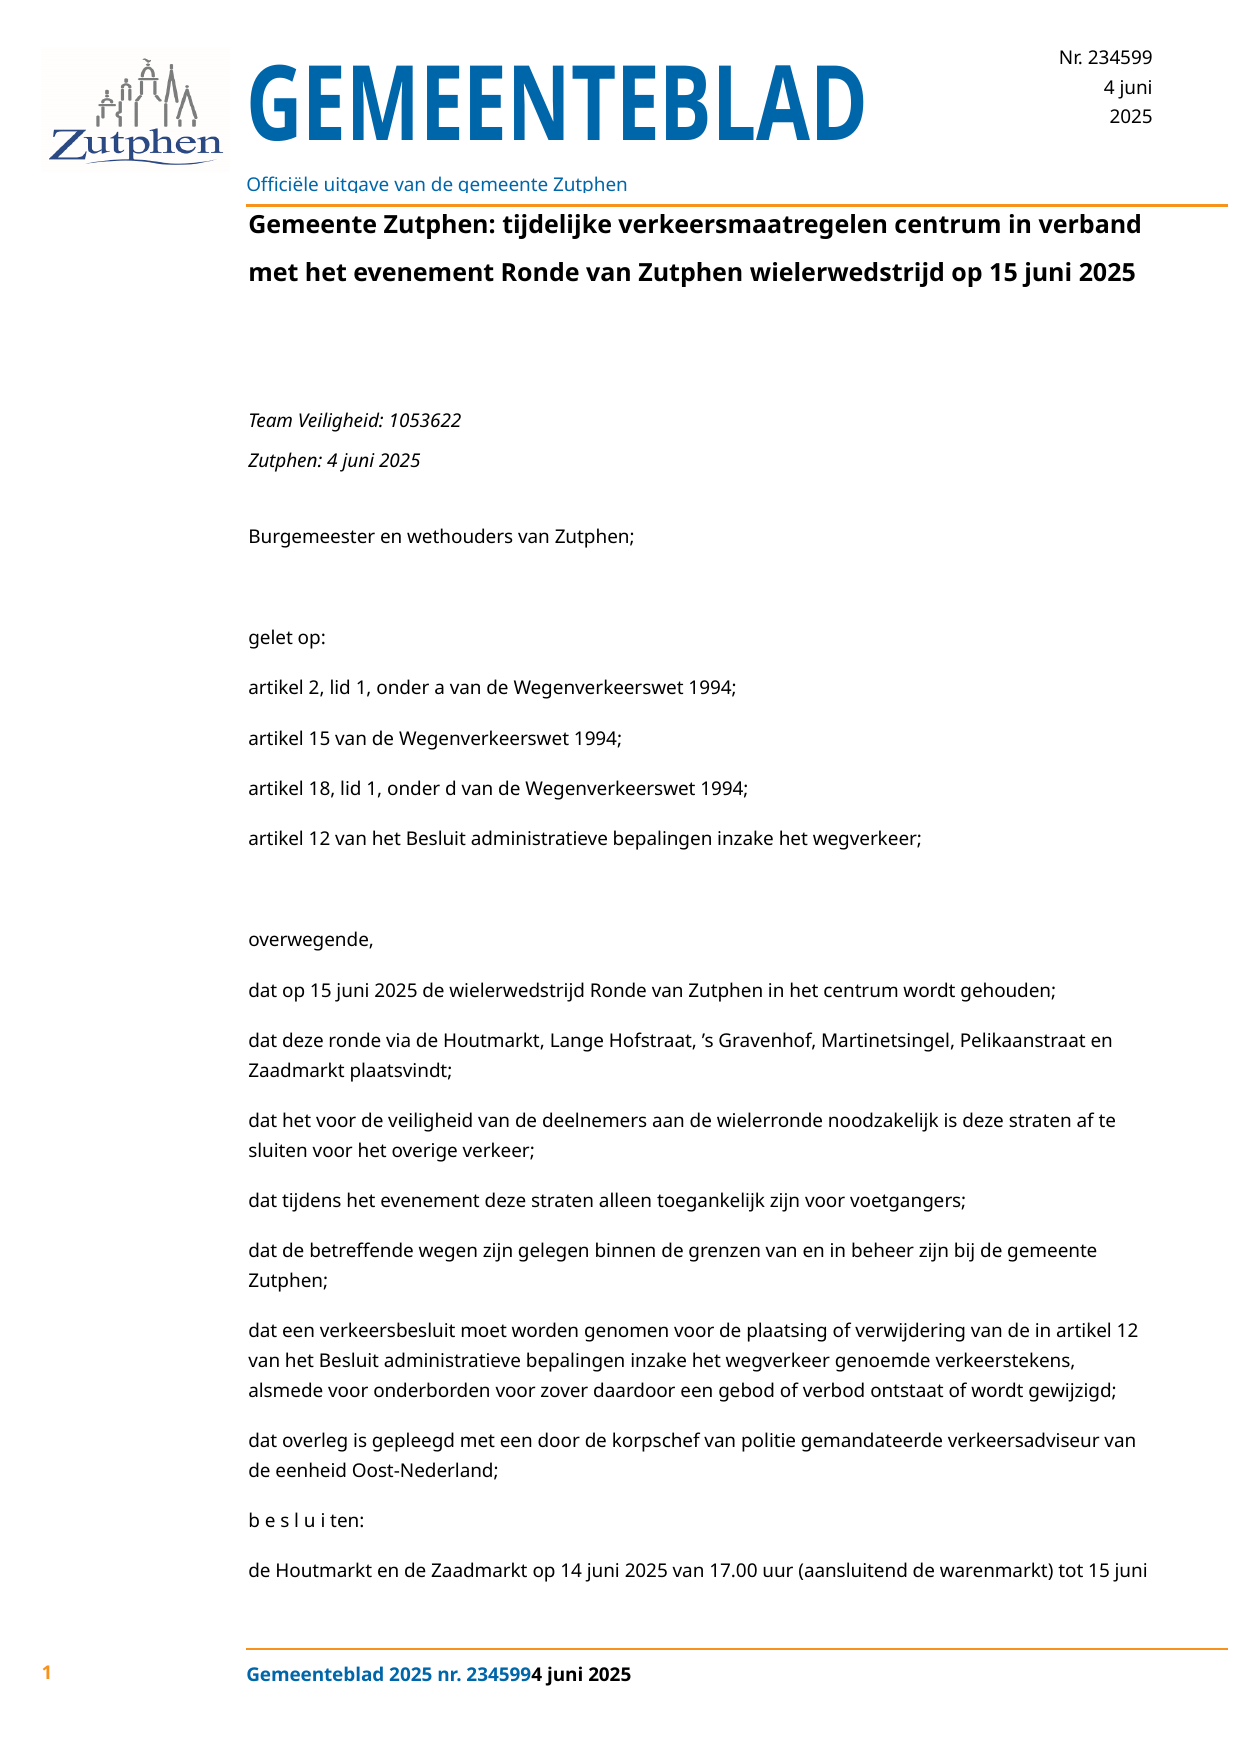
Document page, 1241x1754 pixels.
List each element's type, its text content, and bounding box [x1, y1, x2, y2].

picture [41, 47, 231, 172]
text dat op 15 juni 2025 de wielerwedstrijd Ronde van Zutphen in het centrum wordt gehouden; [248, 977, 1152, 1002]
text Zutphen: 4 juni 2025 [248, 447, 1152, 473]
text Burgemeester en wethouders van Zutphen; [248, 523, 1152, 549]
text de Houtmarkt en de Zaadmarkt op 14 juni 2025 van 17.00 uur (aansluitend de warenmarkt) tot 15 juni [248, 1558, 1152, 1583]
text Team Veiligheid: 1053622 [248, 408, 1152, 433]
text gelet op: [248, 624, 1152, 649]
text b e s l u i ten: [248, 1507, 1152, 1533]
text dat het voor de veiligheid van de deelnemers aan de wielerronde noodzakelijk is deze straten af te sluiten voor het overige verkeer; [248, 1107, 1152, 1162]
text Gemeente Zutphen: tijdelijke verkeersmaatregelen centrum in verband met het evenement Ronde van Zutphen wielerwedstrijd op 15 juni 2025 [248, 207, 1152, 288]
text dat de betreffende wegen zijn gelegen binnen de grenzen van en in beheer zijn bij de gemeente Zutphen; [248, 1238, 1152, 1293]
text dat tijdens het evenement deze straten alleen toegankelijk zijn voor voetgangers; [248, 1187, 1152, 1213]
text dat overleg is gepleegd met een door de korpschef van politie gemandateerde verkeersadviseur van de eenheid Oost-Nederland; [248, 1427, 1152, 1482]
text artikel 18, lid 1, onder d van de Wegenverkeerswet 1994; [248, 775, 1152, 801]
text artikel 12 van het Besluit administratieve bepalingen inzake het wegverkeer; [248, 826, 1152, 851]
text dat een verkeersbesluit moet worden genomen voor de plaatsing of verwijdering van de in artikel 12 van het Besluit administratieve bepalingen inzake het wegverkeer genoemde verkeerstekens, alsmede voor onderborden voor zover daardoor een gebod of verbod ontstaat of wordt gewijzigd; [248, 1318, 1152, 1402]
text dat deze ronde via de Houtmarkt, Lange Hofstraat, ’s Gravenhof, Martinetsingel, Pelikaanstraat en Zaadmarkt plaatsvindt; [248, 1027, 1152, 1082]
text overwegende, [248, 926, 1152, 952]
text artikel 2, lid 1, onder a van de Wegenverkeerswet 1994; [248, 674, 1152, 700]
text artikel 15 van de Wegenverkeerswet 1994; [248, 725, 1152, 750]
